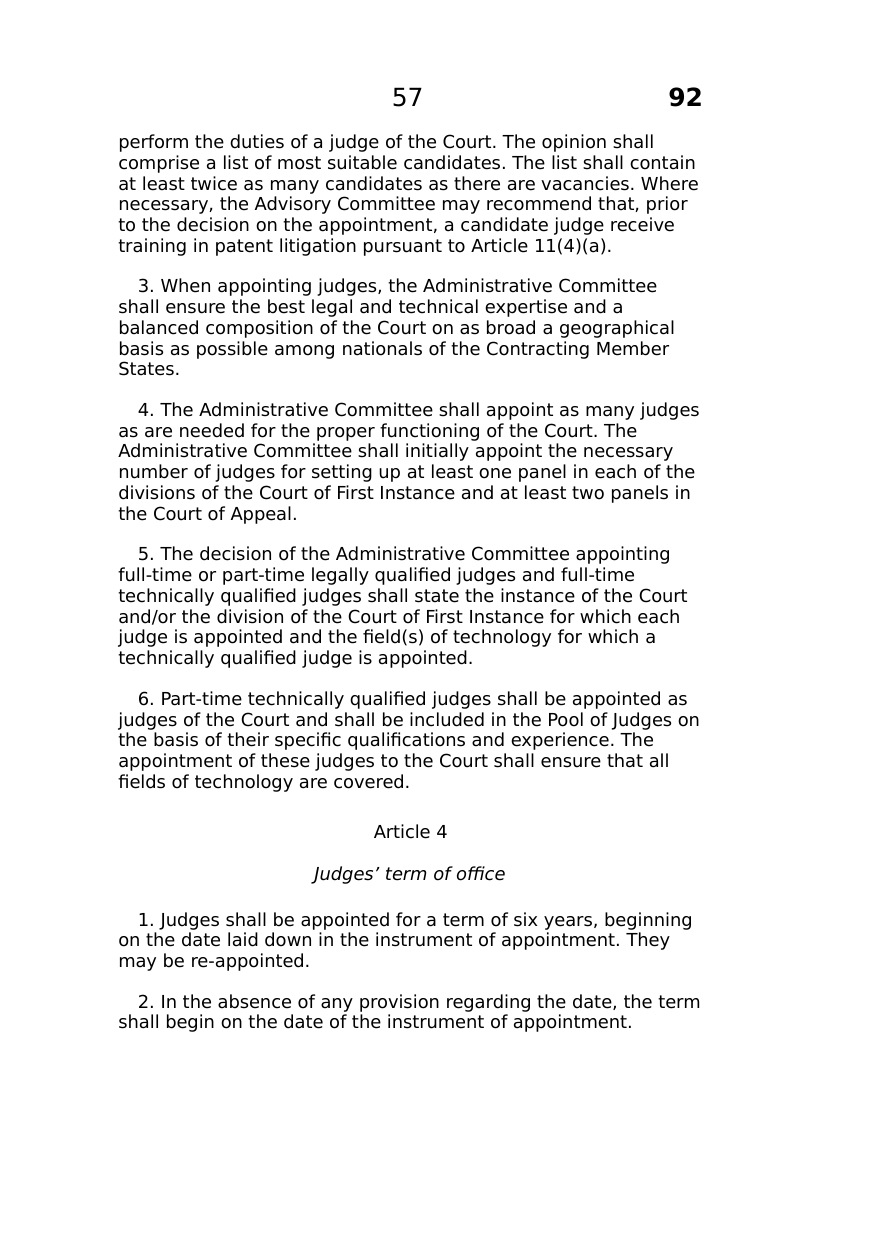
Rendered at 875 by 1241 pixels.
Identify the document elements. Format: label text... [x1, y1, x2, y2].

text 5. The decision of the Administrative Committee appointing full-time or part-time legally qualified judges and full-time technically qualified judges shall state the instance of the Court and/or the division of the Court of First Instance for which each judge is appointed and the field(s) of technology for which a technically qualified judge is appointed. [118, 544, 703, 669]
subtitle Article 4 Judges’ term of office [118, 822, 703, 884]
text perform the duties of a judge of the Court. The opinion shall comprise a list of most suitable candidates. The list shall contain at least twice as many candidates as there are vacancies. Where necessary, the Advisory Committee may recommend that, prior to the decision on the appointment, a candidate judge receive training in patent litigation pursuant to Article 11(4)(a). [118, 132, 703, 256]
text 1. Judges shall be appointed for a term of six years, beginning on the date laid down in the instrument of appointment. They may be re-appointed. [118, 909, 703, 972]
text 6. Part-time technically qualified judges shall be appointed as judges of the Court and shall be included in the Pool of Judges on the basis of their specific qualifications and experience. The appointment of these judges to the Court shall ensure that all fields of technology are covered. [118, 689, 703, 792]
text 2. In the absence of any provision regarding the date, the term shall begin on the date of the instrument of appointment. [118, 992, 703, 1033]
text 4. The Administrative Committee shall appoint as many judges as are needed for the proper functioning of the Court. The Administrative Committee shall initially appoint the necessary number of judges for setting up at least one panel in each of the divisions of the Court of First Instance and at least two panels in the Court of Appeal. [118, 400, 703, 524]
text 3. When appointing judges, the Administrative Committee shall ensure the best legal and technical expertise and a balanced composition of the Court on as broad a geographical basis as possible among nationals of the Contracting Member States. [118, 276, 703, 380]
